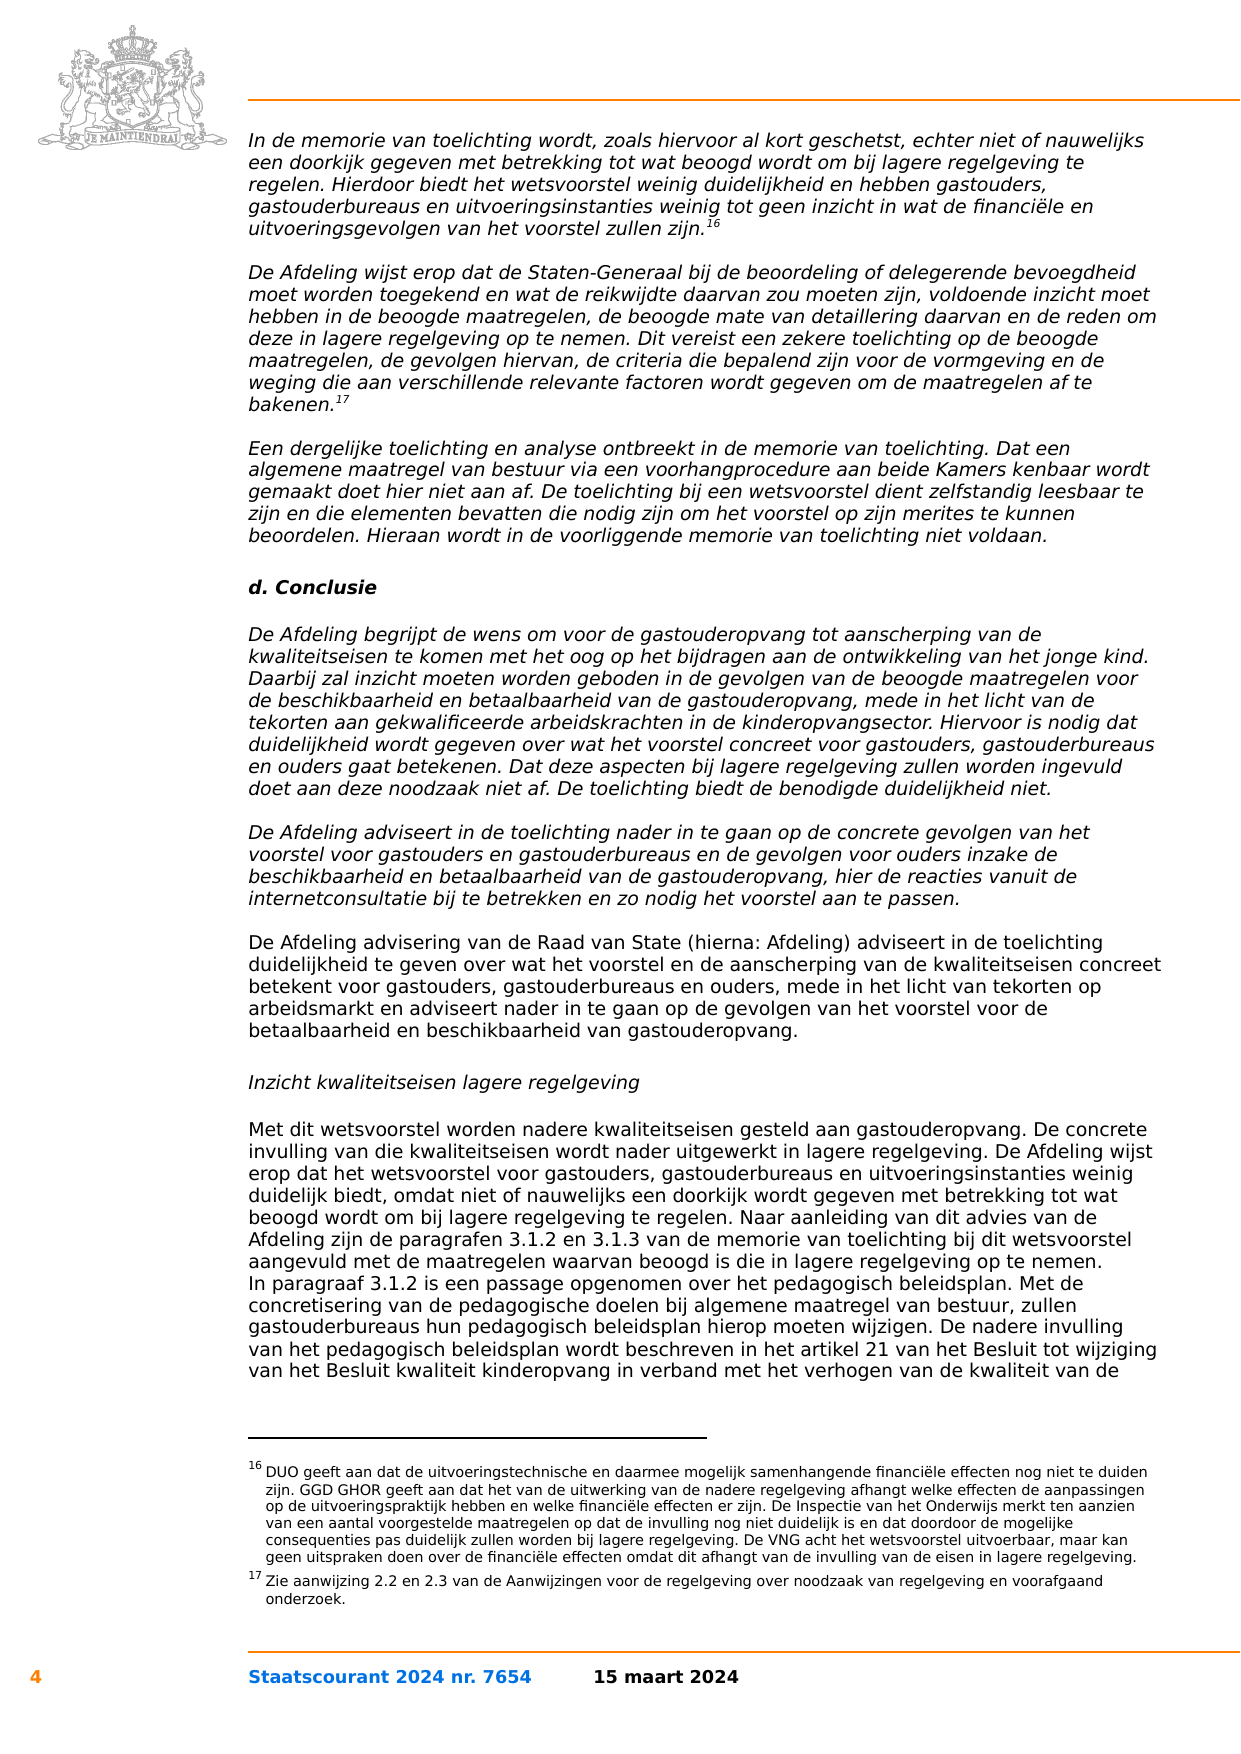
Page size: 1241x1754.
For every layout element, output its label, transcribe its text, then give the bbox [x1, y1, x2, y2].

subtitle Inzicht kwaliteitseisen lagere regelgeving [248, 1072, 1163, 1094]
text De Afdeling advisering van de Raad van State (hierna: Afdeling) adviseert in de toelichting duidelijkheid te geven over wat het voorstel en de aanscherping van de kwaliteitseisen concreet betekent voor gastouders, gastouderbureaus en ouders, mede in het licht van tekorten op arbeidsmarkt en adviseert nader in te gaan op de gevolgen van het voorstel voor de betaalbaarheid en beschikbaarheid van gastouderopvang. [248, 932, 1163, 1042]
picture [38, 25, 227, 150]
text In de memorie van toelichting wordt, zoals hiervoor al kort geschetst, echter niet of nauwelijks een doorkijk gegeven met betrekking tot wat beoogd wordt om bij lagere regelgeving te regelen. Hierdoor biedt het wetsvoorstel weinig duidelijkheid en hebben gastouders, gastouderbureaus en uitvoeringsinstanties weinig tot geen inzicht in wat de financiële en uitvoeringsgevolgen van het voorstel zullen zijn. [248, 130, 1163, 240]
text Met dit wetsvoorstel worden nadere kwaliteitseisen gesteld aan gastouderopvang. De concrete invulling van die kwaliteitseisen wordt nader uitgewerkt in lagere regelgeving. De Afdeling wijst erop dat het wetsvoorstel voor gastouders, gastouderbureaus en uitvoeringsinstanties weinig duidelijk biedt, omdat niet of nauwelijks een doorkijk wordt gegeven met betrekking tot wat beoogd wordt om bij lagere regelgeving te regelen. Naar aanleiding van dit advies van de Afdeling zijn de paragrafen 3.1.2 en 3.1.3 van de memorie van toelichting bij dit wetsvoorstel aangevuld met de maatregelen waarvan beoogd is die in lagere regelgeving op te nemen. [248, 1119, 1163, 1272]
subtitle d. Conclusie [248, 577, 1163, 599]
text Een dergelijke toelichting en analyse ontbreekt in de memorie van toelichting. Dat een algemene maatregel van bestuur via een voorhangprocedure aan beide Kamers kenbaar wordt gemaakt doet hier niet aan af. De toelichting bij een wetsvoorstel dient zelfstandig leesbaar te zijn en die elementen bevatten die nodig zijn om het voorstel op zijn merites te kunnen beoordelen. Hieraan wordt in de voorliggende memorie van toelichting niet voldaan. [248, 437, 1163, 547]
text In paragraaf 3.1.2 is een passage opgenomen over het pedagogisch beleidsplan. Met de concretisering van de pedagogische doelen bij algemene maatregel van bestuur, zullen gastouderbureaus hun pedagogisch beleidsplan hierop moeten wijzigen. De nadere invulling van het pedagogisch beleidsplan wordt beschreven in het artikel 21 van het Besluit tot wijziging van het Besluit kwaliteit kinderopvang in verband met het verhogen van de kwaliteit van de [248, 1272, 1163, 1382]
text De Afdeling wijst erop dat de Staten-Generaal bij de beoordeling of delegerende bevoegdheid moet worden toegekend en wat de reikwijdte daarvan zou moeten zijn, voldoende inzicht moet hebben in de beoogde maatregelen, de beoogde mate van detaillering daarvan en de reden om deze in lagere regelgeving op te nemen. Dit vereist een zekere toelichting op de beoogde maatregelen, de gevolgen hiervan, de criteria die bepalend zijn voor de vormgeving en de weging die aan verschillende relevante factoren wordt gegeven om de maatregelen af te bakenen. [248, 262, 1163, 416]
text De Afdeling adviseert in de toelichting nader in te gaan op de concrete gevolgen van het voorstel voor gastouders en gastouderbureaus en de gevolgen voor ouders inzake de beschikbaarheid en betaalbaarheid van de gastouderopvang, hier de reacties vanuit de internetconsultatie bij te betrekken en zo nodig het voorstel aan te passen. [248, 822, 1163, 910]
text Zie aanwijzing 2.2 en 2.3 van de Aanwijzingen voor de regelgeving over noodzaak van regelgeving en voorafgaand onderzoek. [248, 1569, 1163, 1608]
text DUO geeft aan dat de uitvoeringstechnische en daarmee mogelijk samenhangende financiële effecten nog niet te duiden zijn. GGD GHOR geeft aan dat het van de uitwerking van de nadere regelgeving afhangt welke effecten de aanpassingen op de uitvoeringspraktijk hebben en welke financiële effecten er zijn. De Inspectie van het Onderwijs merkt ten aanzien van een aantal voorgestelde maatregelen op dat de invulling nog niet duidelijk is en dat doordoor de mogelijke consequenties pas duidelijk zullen worden bij lagere regelgeving. De VNG acht het wetsvoorstel uitvoerbaar, maar kan geen uitspraken doen over de financiële effecten omdat dit afhangt van de invulling van de eisen in lagere regelgeving. [248, 1459, 1163, 1566]
text De Afdeling begrijpt de wens om voor de gastouderopvang tot aanscherping van de kwaliteitseisen te komen met het oog op het bijdragen aan de ontwikkeling van het jonge kind. Daarbij zal inzicht moeten worden geboden in de gevolgen van de beoogde maatregelen voor de beschikbaarheid en betaalbaarheid van de gastouderopvang, mede in het licht van de tekorten aan gekwalificeerde arbeidskrachten in de kinderopvangsector. Hiervoor is nodig dat duidelijkheid wordt gegeven over wat het voorstel concreet voor gastouders, gastouderbureaus en ouders gaat betekenen. Dat deze aspecten bij lagere regelgeving zullen worden ingevuld doet aan deze noodzaak niet af. De toelichting biedt de benodigde duidelijkheid niet. [248, 624, 1163, 800]
